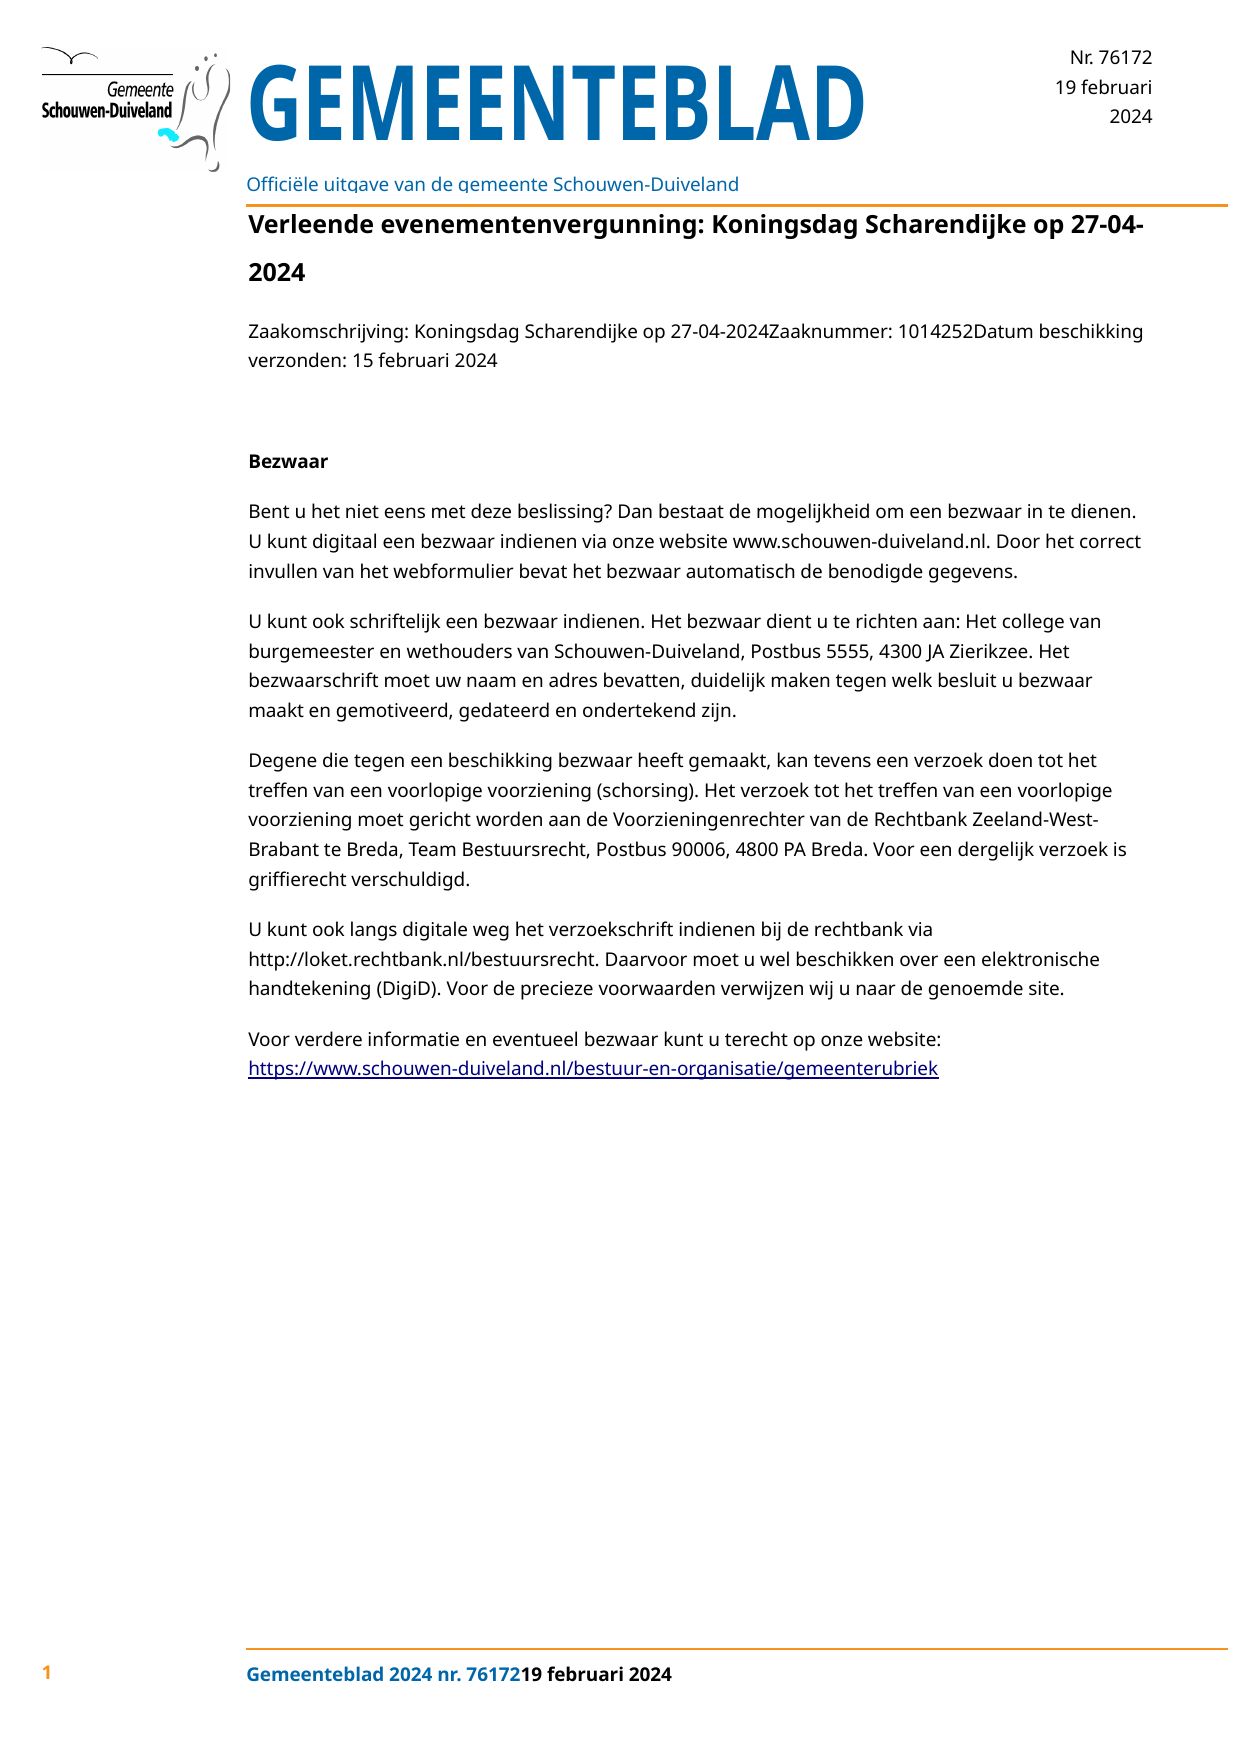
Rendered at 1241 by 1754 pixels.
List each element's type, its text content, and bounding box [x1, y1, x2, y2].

text U kunt ook schriftelijk een bezwaar indienen. Het bezwaar dient u te richten aan: Het college van burgemeester en wethouders van Schouwen-Duiveland, Postbus 5555, 4300 JA Zierikzee. Het bezwaarschrift moet uw naam en adres bevatten, duidelijk maken tegen welk besluit u bezwaar maakt en gemotiveerd, gedateerd en ondertekend zijn. [248, 608, 1152, 723]
text Degene die tegen een beschikking bezwaar heeft gemaakt, kan tevens een verzoek doen tot het treffen van een voorlopige voorziening (schorsing). Het verzoek tot het treffen van een voorlopige voorziening moet gericht worden aan de Voorzieningenrechter van de Rechtbank Zeeland-West-Brabant te Breda, Team Bestuursrecht, Postbus 90006, 4800 PA Breda. Voor een dergelijk verzoek is griffierecht verschuldigd. [248, 747, 1152, 892]
text Zaakomschrijving: Koningsdag Scharendijke op 27-04-2024Zaaknummer: 1014252Datum beschikking verzonden: 15 februari 2024 [248, 318, 1152, 373]
text Bent u het niet eens met deze beslissing? Dan bestaat de mogelijkheid om een bezwaar in te dienen. U kunt digitaal een bezwaar indienen via onze website www.schouwen-duiveland.nl. Door het correct invullen van het webformulier bevat het bezwaar automatisch de benodigde gegevens. [248, 499, 1152, 584]
text U kunt ook langs digitale weg het verzoekschrift indienen bij de rechtbank via http://loket.rechtbank.nl/bestuursrecht. Daarvoor moet u wel beschikken over een elektronische handtekening (DigiD). Voor de precieze voorwaarden verwijzen wij u naar de genoemde site. [248, 916, 1152, 1001]
text Voor verdere informatie en eventueel bezwaar kunt u terecht op onze website: https://www.schouwen-duiveland.nl/bestuur-en-organisatie/gemeenterubriek [248, 1026, 1152, 1081]
text Bezwaar [248, 448, 1152, 474]
text Verleende evenementenvergunning: Koningsdag Scharendijke op 27-04-2024 [248, 207, 1152, 288]
picture [41, 47, 231, 172]
